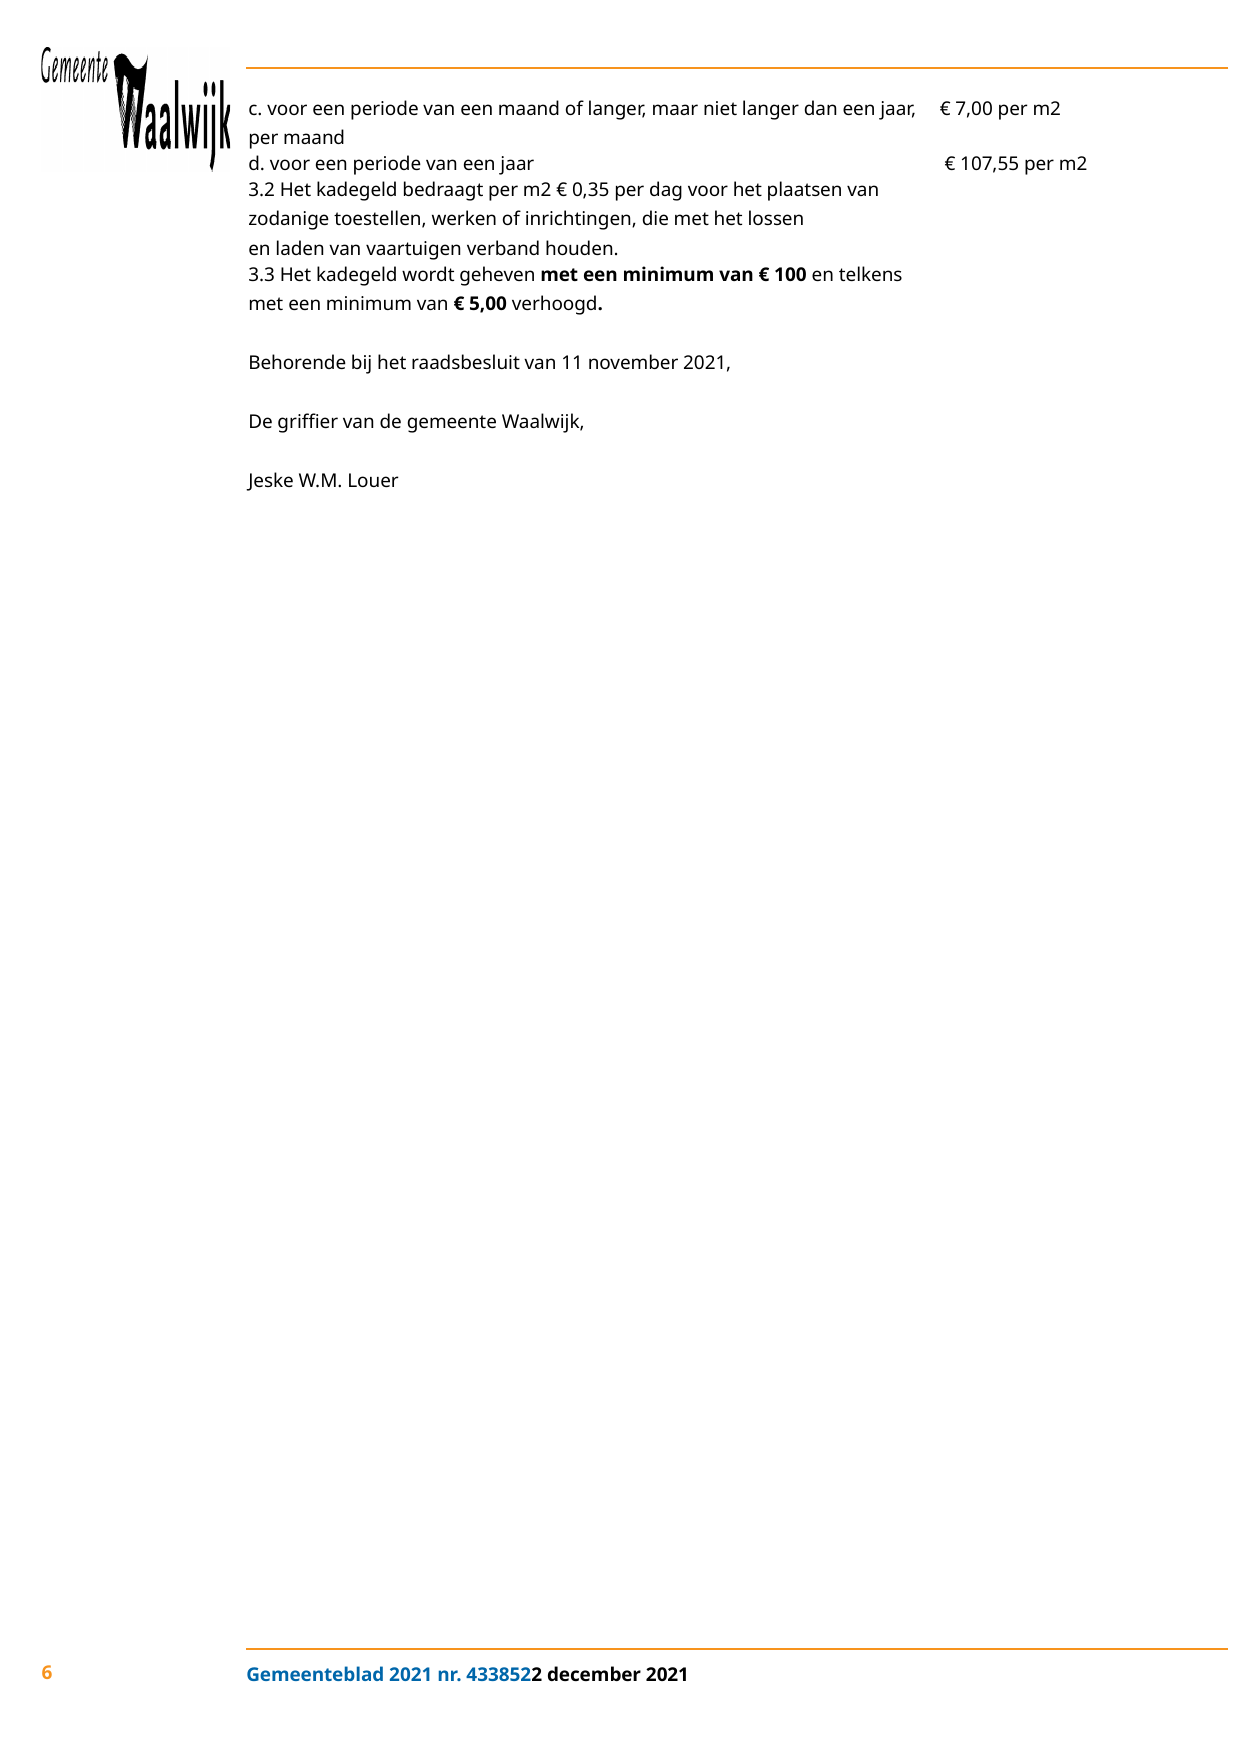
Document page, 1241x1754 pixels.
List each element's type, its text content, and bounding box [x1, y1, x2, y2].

table_cell c. voor een periode van een maand of langer, maar niet langer dan een jaar, per maand [248, 95, 939, 150]
table_cell [940, 176, 1152, 261]
table_cell 3.3 Het kadegeld wordt geheven met een minimum van € 100 en telkens met een minimum van € 5,00 verhoogd. [248, 261, 939, 316]
text De griffier van de gemeente Waalwijk, [248, 408, 1152, 434]
text Jeske W.M. Louer [248, 467, 1152, 493]
table_cell d. voor een periode van een jaar [248, 150, 939, 176]
picture [41, 47, 231, 172]
table_cell € 107,55 per m2 [940, 150, 1152, 176]
text Behorende bij het raadsbesluit van 11 november 2021, [248, 349, 1152, 374]
table_cell € 7,00 per m2 [940, 95, 1152, 150]
table_cell 3.2 Het kadegeld bedraagt per m2 € 0,35 per dag voor het plaatsen van zodanige toestellen, werken of inrichtingen, die met het lossen en laden van vaartuigen verband houden. [248, 176, 939, 261]
